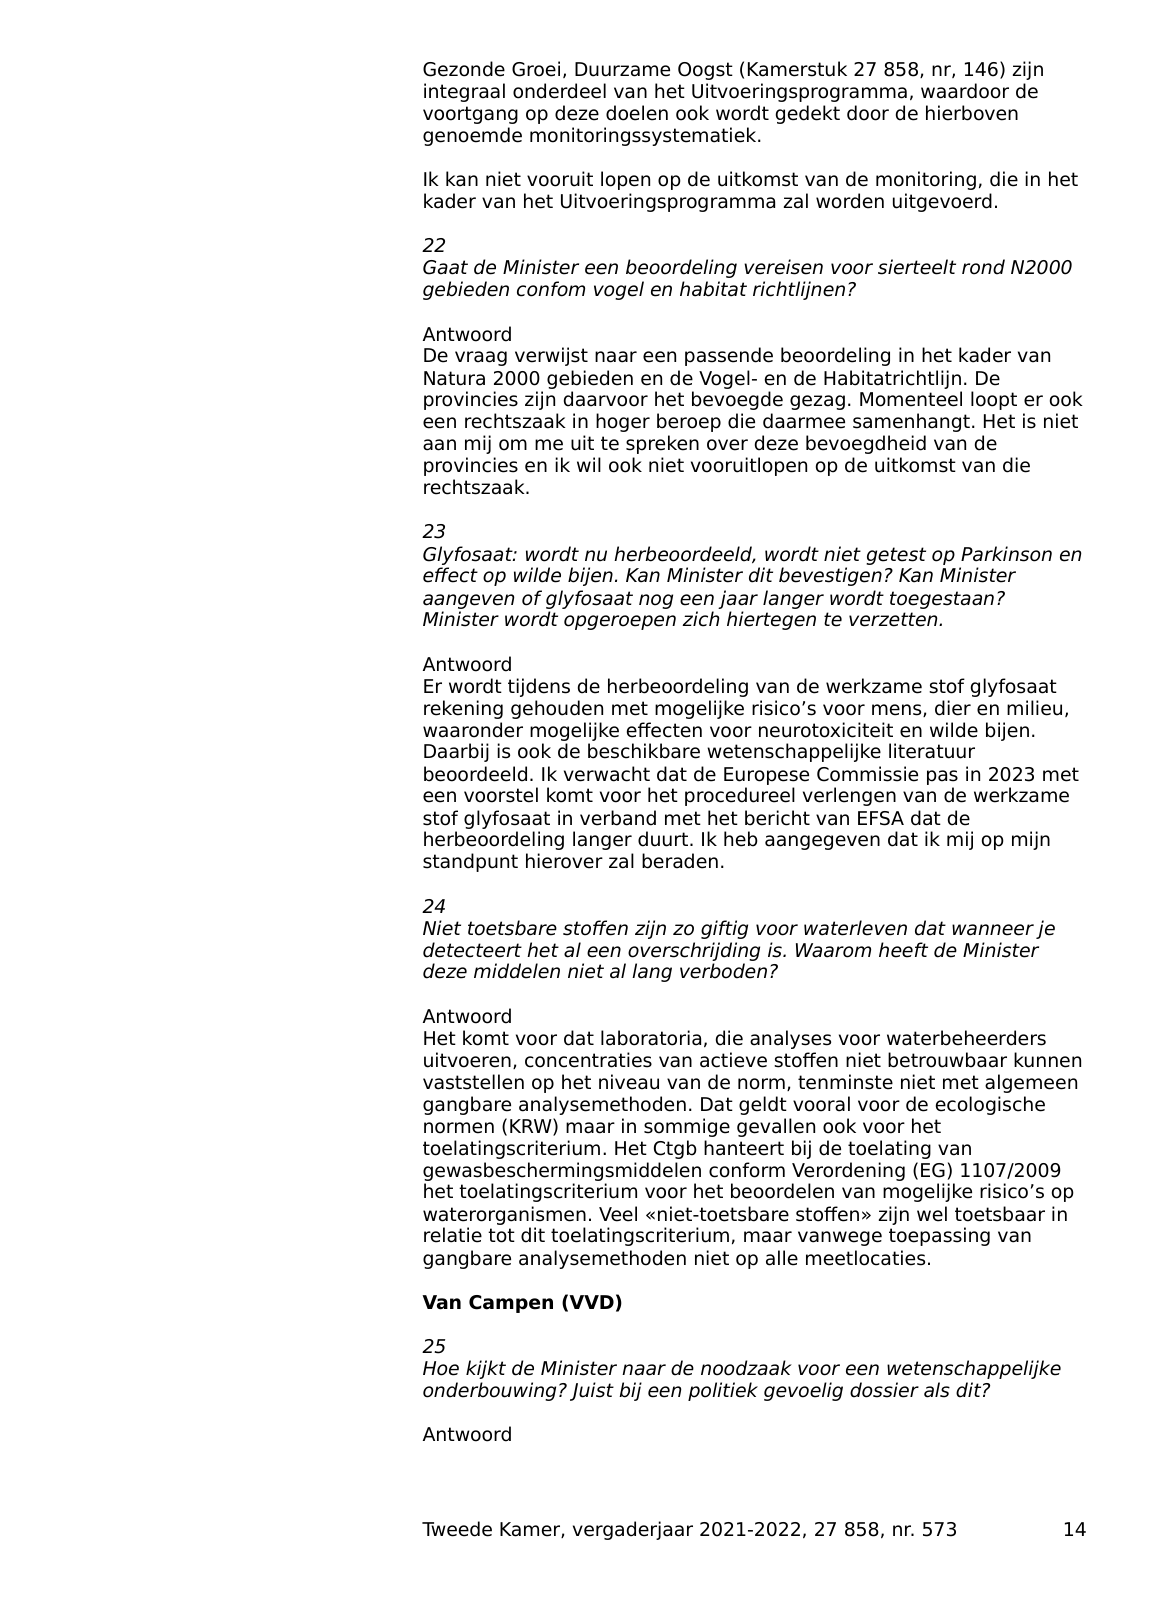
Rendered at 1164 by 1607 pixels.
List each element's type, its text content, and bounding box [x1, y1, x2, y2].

text Het komt voor dat laboratoria, die analyses voor waterbeheerders uitvoeren, concentraties van actieve stoffen niet betrouwbaar kunnen vaststellen op het niveau van de norm, tenminste niet met algemeen gangbare analysemethoden. Dat geldt vooral voor de ecologische normen (KRW) maar in sommige gevallen ook voor het toelatingscriterium. Het Ctgb hanteert bij de toelating van gewasbeschermingsmiddelen conform Verordening (EG) 1107/2009 het toelatingscriterium voor het beoordelen van mogelijke risico’s op waterorganismen. Veel «niet-toetsbare stoffen» zijn wel toetsbaar in relatie tot dit toelatingscriterium, maar vanwege toepassing van gangbare analysemethoden niet op alle meetlocaties. [422, 1028, 1087, 1269]
text Antwoord [422, 323, 1087, 345]
text Hoe kijkt de Minister naar de noodzaak voor een wetenschappelijke onderbouwing? Juist bij een politiek gevoelig dossier als dit? [422, 1358, 1087, 1402]
text Antwoord [422, 1424, 1087, 1446]
text Er wordt tijdens de herbeoordeling van de werkzame stof glyfosaat rekening gehouden met mogelijke risico’s voor mens, dier en milieu, waaronder mogelijke effecten voor neurotoxiciteit en wilde bijen. Daarbij is ook de beschikbare wetenschappelijke literatuur beoordeeld. Ik verwacht dat de Europese Commissie pas in 2023 met een voorstel komt voor het procedureel verlengen van de werkzame stof glyfosaat in verband met het bericht van EFSA dat de herbeoordeling langer duurt. Ik heb aangegeven dat ik mij op mijn standpunt hierover zal beraden. [422, 676, 1087, 873]
text 24 [422, 896, 1087, 917]
text 22 [422, 235, 1087, 257]
text Antwoord [422, 653, 1087, 676]
text Gezonde Groei, Duurzame Oogst (Kamerstuk 27 858, nr, 146) zijn integraal onderdeel van het Uitvoeringsprogramma, waardoor de voortgang op deze doelen ook wordt gedekt door de hierboven genoemde monitoringssystematiek. [422, 59, 1087, 147]
text 25 [422, 1336, 1087, 1358]
text Niet toetsbare stoffen zijn zo giftig voor waterleven dat wanneer je detecteert het al een overschrijding is. Waarom heeft de Minister deze middelen niet al lang verboden? [422, 917, 1087, 983]
text 23 [422, 521, 1087, 543]
text Antwoord [422, 1006, 1087, 1028]
text De vraag verwijst naar een passende beoordeling in het kader van Natura 2000 gebieden en de Vogel- en de Habitatrichtlijn. De provincies zijn daarvoor het bevoegde gezag. Momenteel loopt er ook een rechtszaak in hoger beroep die daarmee samenhangt. Het is niet aan mij om me uit te spreken over deze bevoegdheid van de provincies en ik wil ook niet vooruitlopen op de uitkomst van die rechtszaak. [422, 345, 1087, 499]
subtitle Van Campen (VVD) [422, 1292, 1087, 1313]
text Ik kan niet vooruit lopen op de uitkomst van de monitoring, die in het kader van het Uitvoeringsprogramma zal worden uitgevoerd. [422, 169, 1087, 213]
text Gaat de Minister een beoordeling vereisen voor sierteelt rond N2000 gebieden confom vogel en habitat richtlijnen? [422, 257, 1087, 301]
text Glyfosaat: wordt nu herbeoordeeld, wordt niet getest op Parkinson en effect op wilde bijen. Kan Minister dit bevestigen? Kan Minister aangeven of glyfosaat nog een jaar langer wordt toegestaan? Minister wordt opgeroepen zich hiertegen te verzetten. [422, 543, 1087, 631]
